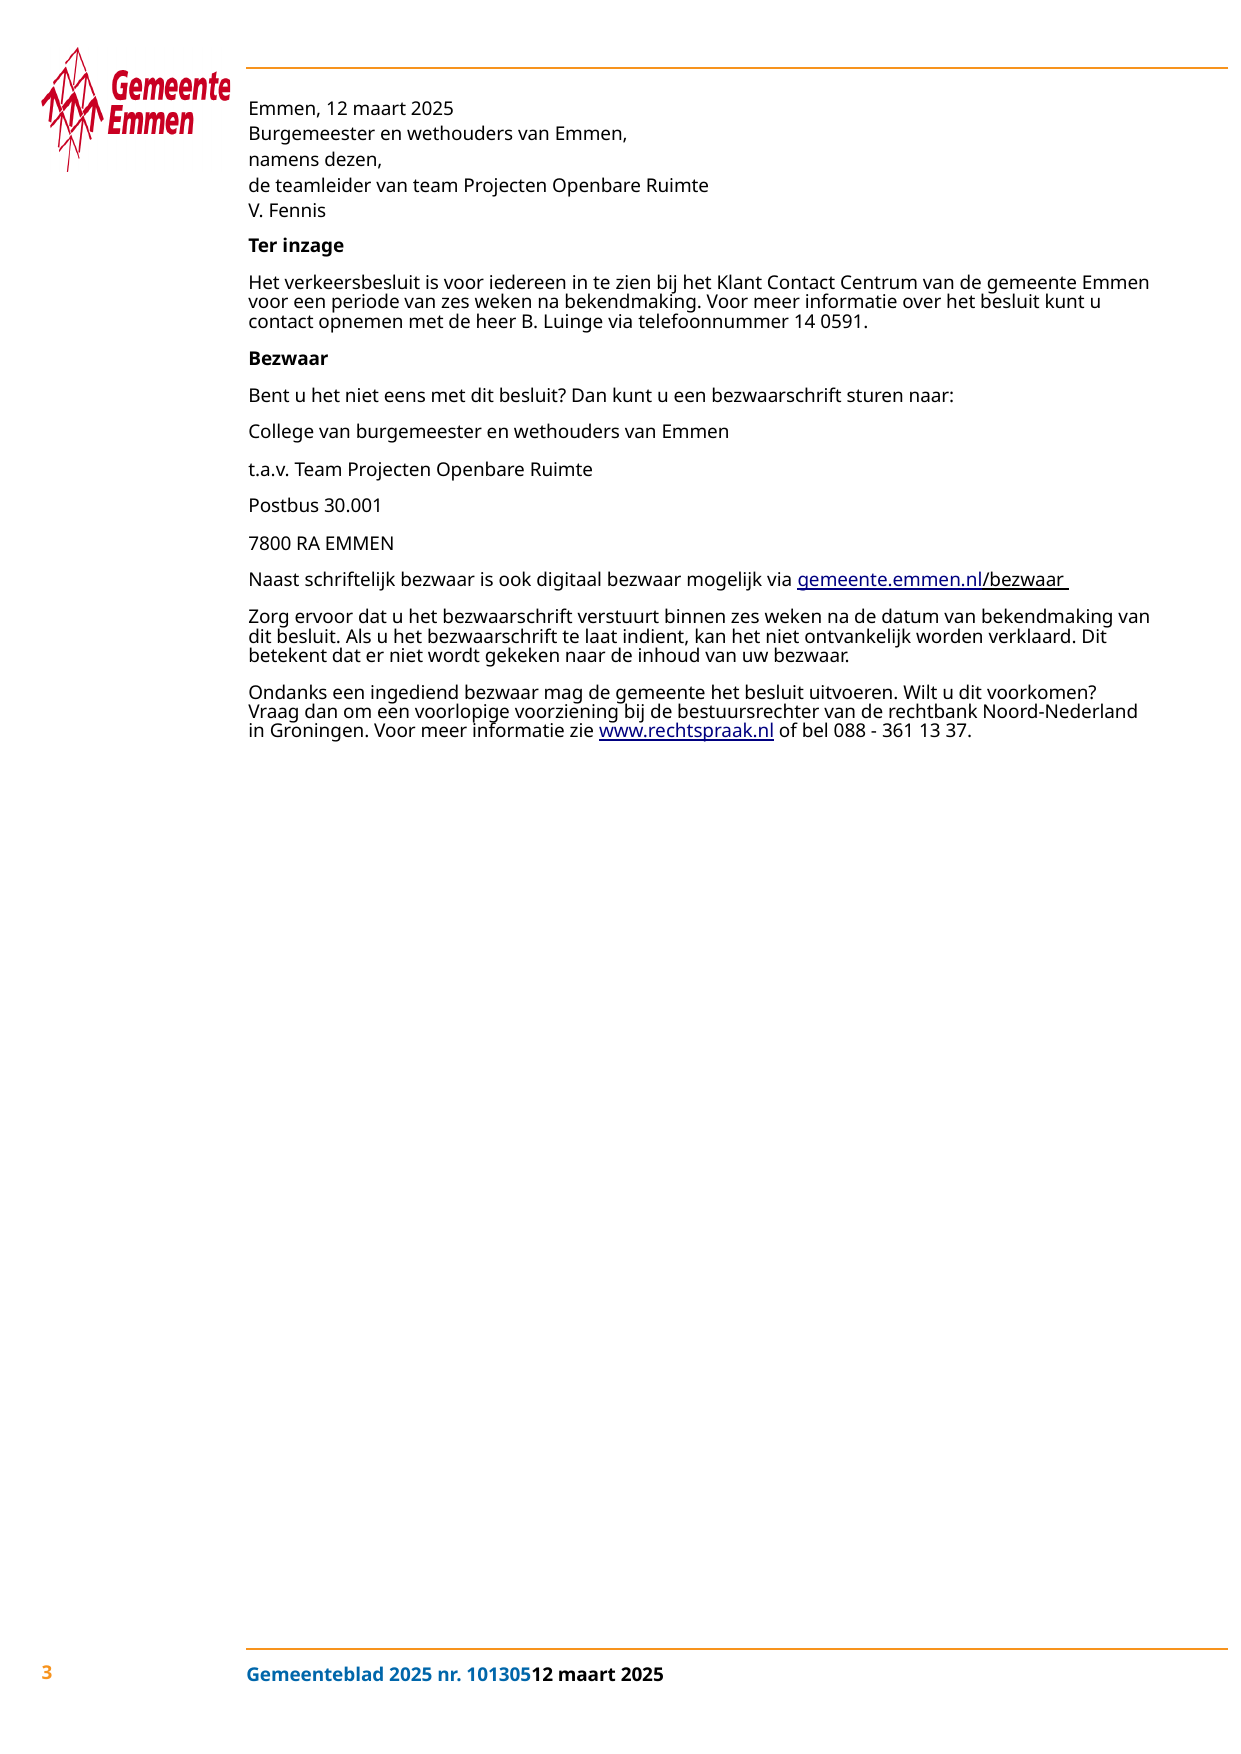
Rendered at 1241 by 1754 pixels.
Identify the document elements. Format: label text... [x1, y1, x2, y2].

text Naast schriftelijk bezwaar is ook digitaal bezwaar mogelijk via gemeente.emmen.nl/bezwaar [248, 571, 1152, 591]
text Postbus 30.001 [248, 497, 1152, 517]
text t.a.v. Team Projecten Openbare Ruimte [248, 461, 1152, 480]
text Ter inzage [248, 237, 1152, 256]
text namens dezen, [248, 146, 1152, 172]
text Bent u het niet eens met dit besluit? Dan kunt u een bezwaarschrift sturen naar: [248, 387, 1152, 406]
text College van burgemeester en wethouders van Emmen [248, 423, 1152, 443]
text Zorg ervoor dat u het bezwaarschrift verstuurt binnen zes weken na de datum van bekendmaking van dit besluit. Als u het bezwaarschrift te laat indient, kan het niet ontvankelijk worden verklaard. Dit betekent dat er niet wordt gekeken naar de inhoud van uw bezwaar. [248, 608, 1152, 666]
text V. Fennis [248, 198, 1152, 223]
text Het verkeersbesluit is voor iedereen in te zien bij het Klant Contact Centrum van de gemeente Emmen voor een periode van zes weken na bekendmaking. Voor meer informatie over het besluit kunt u contact opnemen met de heer B. Luinge via telefoonnummer 14 0591. [248, 274, 1152, 332]
picture [41, 47, 231, 172]
text Emmen, 12 maart 2025 [248, 95, 1152, 121]
text Bezwaar [248, 349, 1152, 369]
text de teamleider van team Projecten Openbare Ruimte [248, 172, 1152, 198]
text Ondanks een ingediend bezwaar mag de gemeente het besluit uitvoeren. Wilt u dit voorkomen? Vraag dan om een voorlopige voorziening bij de bestuursrechter van de rechtbank Noord-Nederland in Groningen. Voor meer informatie zie www.rechtspraak.nl of bel 088 - 361 13 37. [248, 684, 1152, 742]
text 7800 RA EMMEN [248, 534, 1152, 554]
text Burgemeester en wethouders van Emmen, [248, 121, 1152, 146]
